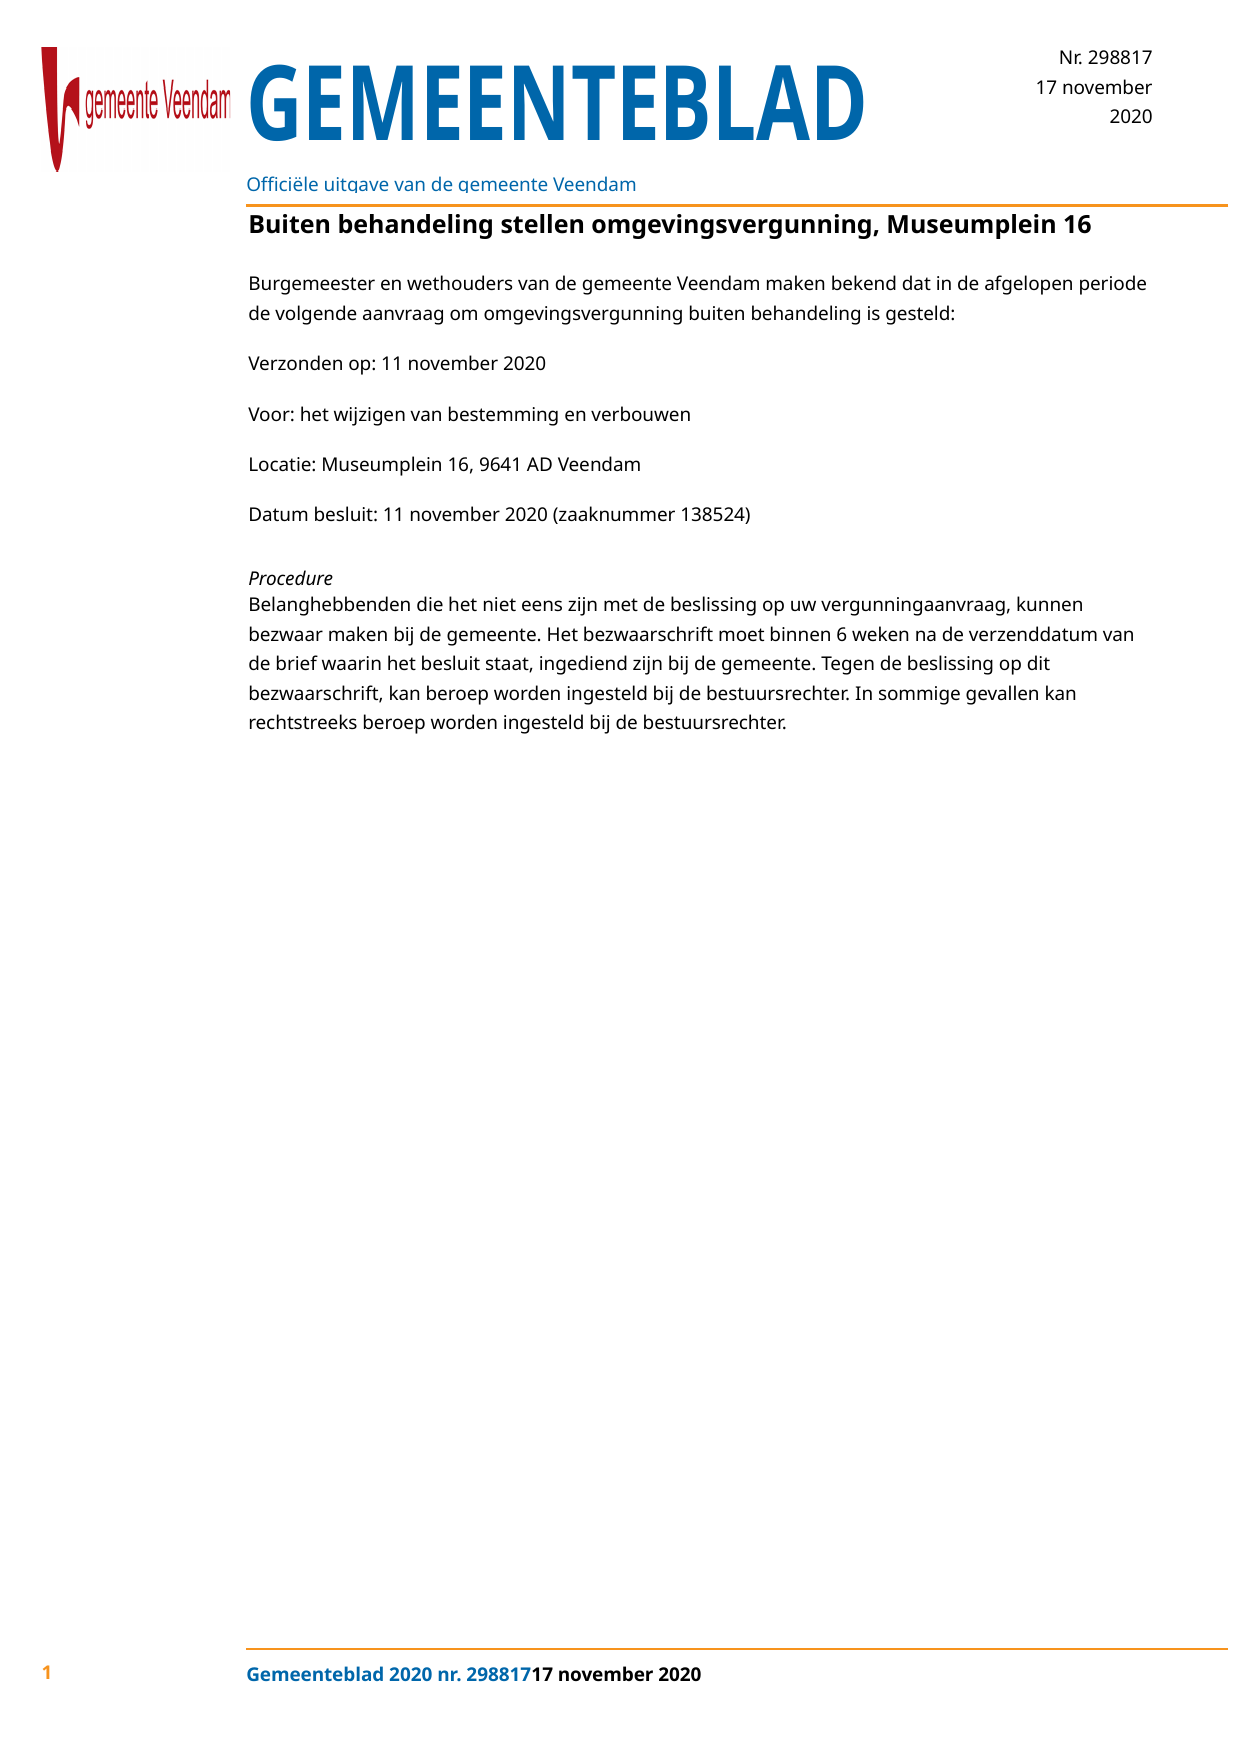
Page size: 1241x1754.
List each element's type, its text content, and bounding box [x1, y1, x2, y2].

text Voor: het wijzigen van bestemming en verbouwen [248, 401, 1152, 426]
text Belanghebbenden die het niet eens zijn met de beslissing op uw vergunningaanvraag, kunnen bezwaar maken bij de gemeente. Het bezwaarschrift moet binnen 6 weken na de verzenddatum van de brief waarin het besluit staat, ingediend zijn bij de gemeente. Tegen de beslissing op dit bezwaarschrift, kan beroep worden ingesteld bij de bestuursrechter. In sommige gevallen kan rechtstreeks beroep worden ingesteld bij de bestuursrechter. [248, 591, 1152, 735]
text Locatie: Museumplein 16, 9641 AD Veendam [248, 451, 1152, 477]
text Buiten behandeling stellen omgevingsvergunning, Museumplein 16 [248, 207, 1152, 241]
text Burgemeester en wethouders van de gemeente Veendam maken bekend dat in de afgelopen periode de volgende aanvraag om omgevingsvergunning buiten behandeling is gesteld: [248, 270, 1152, 326]
text Procedure [248, 566, 1152, 591]
text Datum besluit: 11 november 2020 (zaaknummer 138524) [248, 502, 1152, 527]
picture [41, 47, 231, 172]
text Verzonden op: 11 november 2020 [248, 350, 1152, 376]
